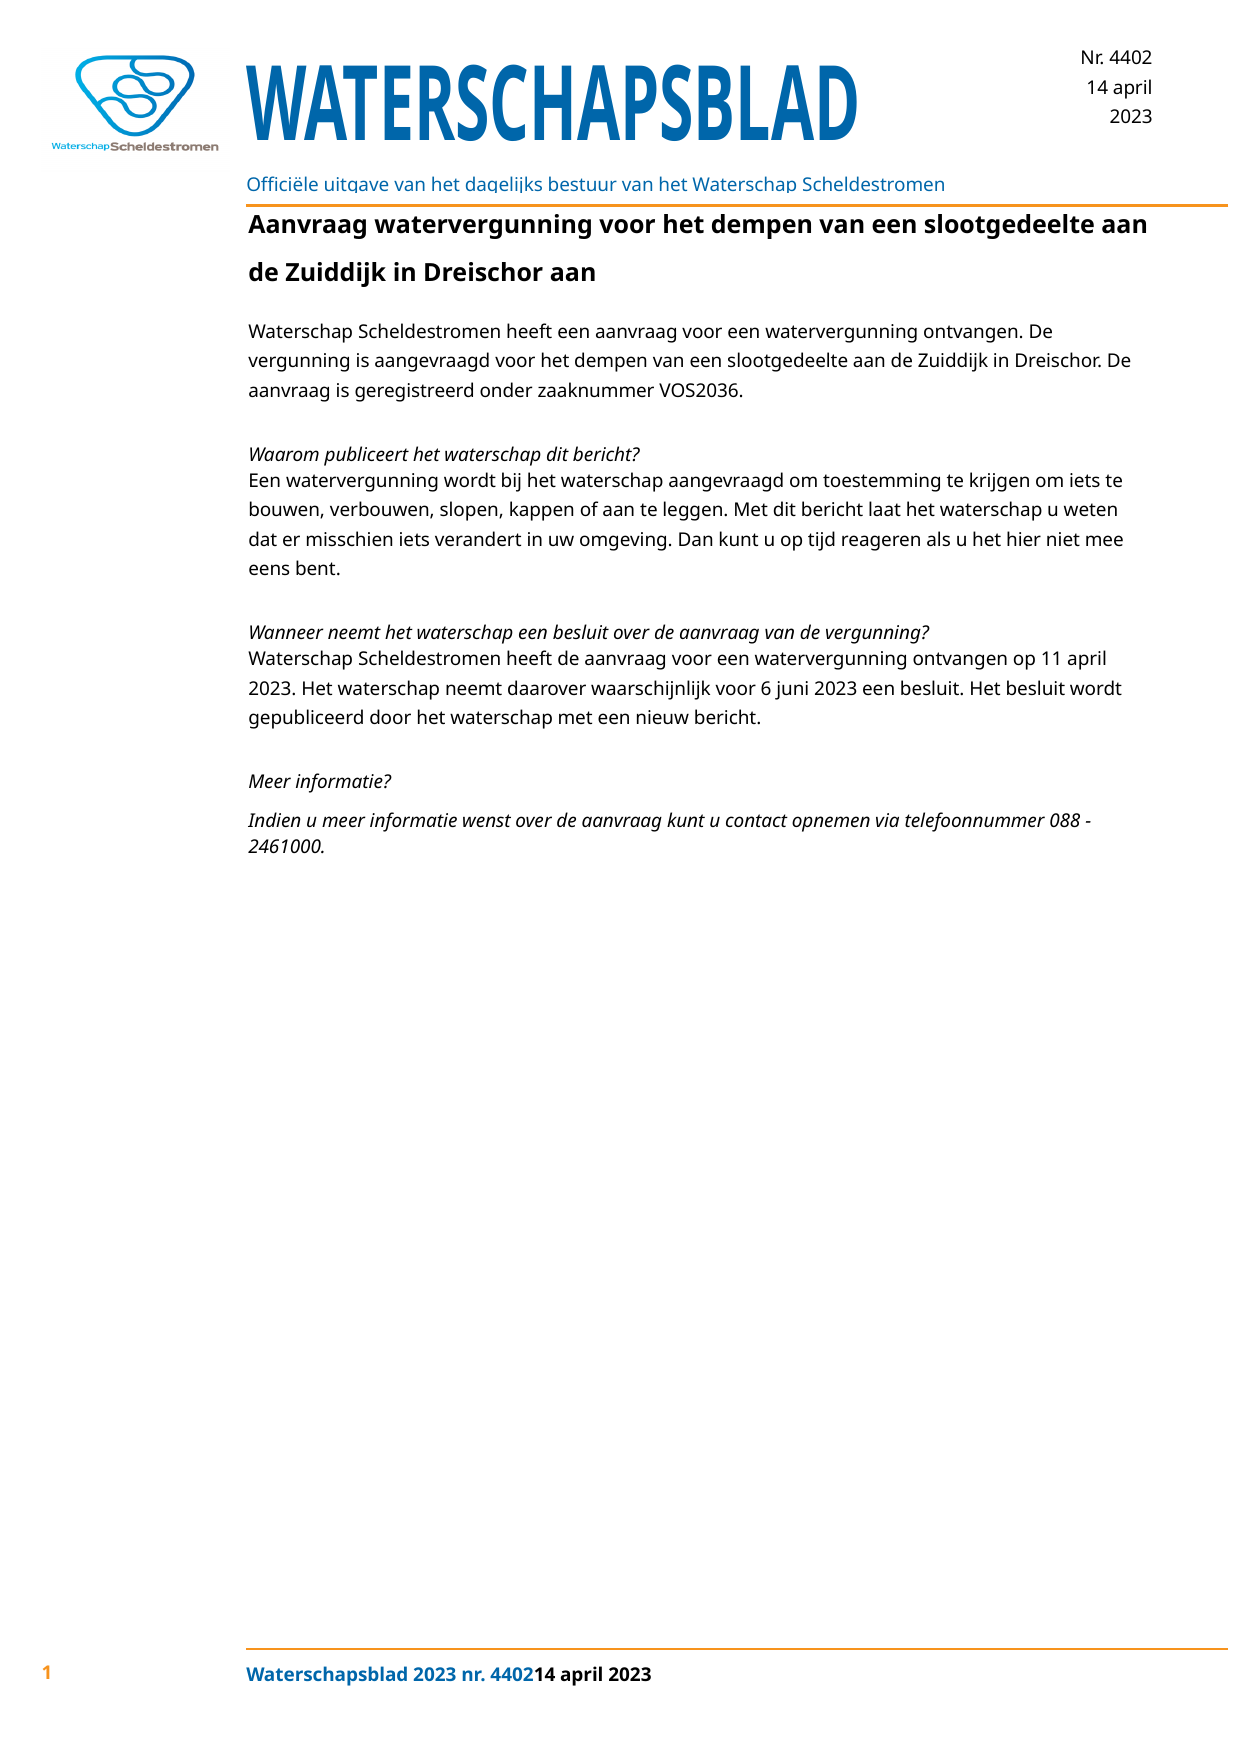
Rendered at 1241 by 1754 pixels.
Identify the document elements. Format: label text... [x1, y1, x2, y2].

text Een watervergunning wordt bij het waterschap aangevraagd om toestemming te krijgen om iets te bouwen, verbouwen, slopen, kappen of aan te leggen. Met dit bericht laat het waterschap u weten dat er misschien iets verandert in uw omgeving. Dan kunt u op tijd reageren als u het hier niet mee eens bent. [248, 467, 1152, 581]
text Waarom publiceert het waterschap dit bericht? [248, 441, 1152, 467]
text Waterschap Scheldestromen heeft een aanvraag voor een watervergunning ontvangen. De vergunning is aangevraagd voor het dempen van een slootgedeelte aan de Zuiddijk in Dreischor. De aanvraag is geregistreerd onder zaaknummer VOS2036. [248, 318, 1152, 403]
text Indien u meer informatie wenst over de aanvraag kunt u contact opnemen via telefoonnummer 088 - 2461000. [248, 808, 1152, 859]
text Wanneer neemt het waterschap een besluit over de aanvraag van de vergunning? [248, 619, 1152, 645]
text Meer informatie? [248, 768, 1152, 794]
text Waterschap Scheldestromen heeft de aanvraag voor een watervergunning ontvangen op 11 april 2023. Het waterschap neemt daarover waarschijnlijk voor 6 juni 2023 een besluit. Het besluit wordt gepubliceerd door het waterschap met een nieuw bericht. [248, 645, 1152, 730]
picture [41, 47, 231, 172]
text Aanvraag watervergunning voor het dempen van een slootgedeelte aan de Zuiddijk in Dreischor aan [248, 207, 1152, 288]
